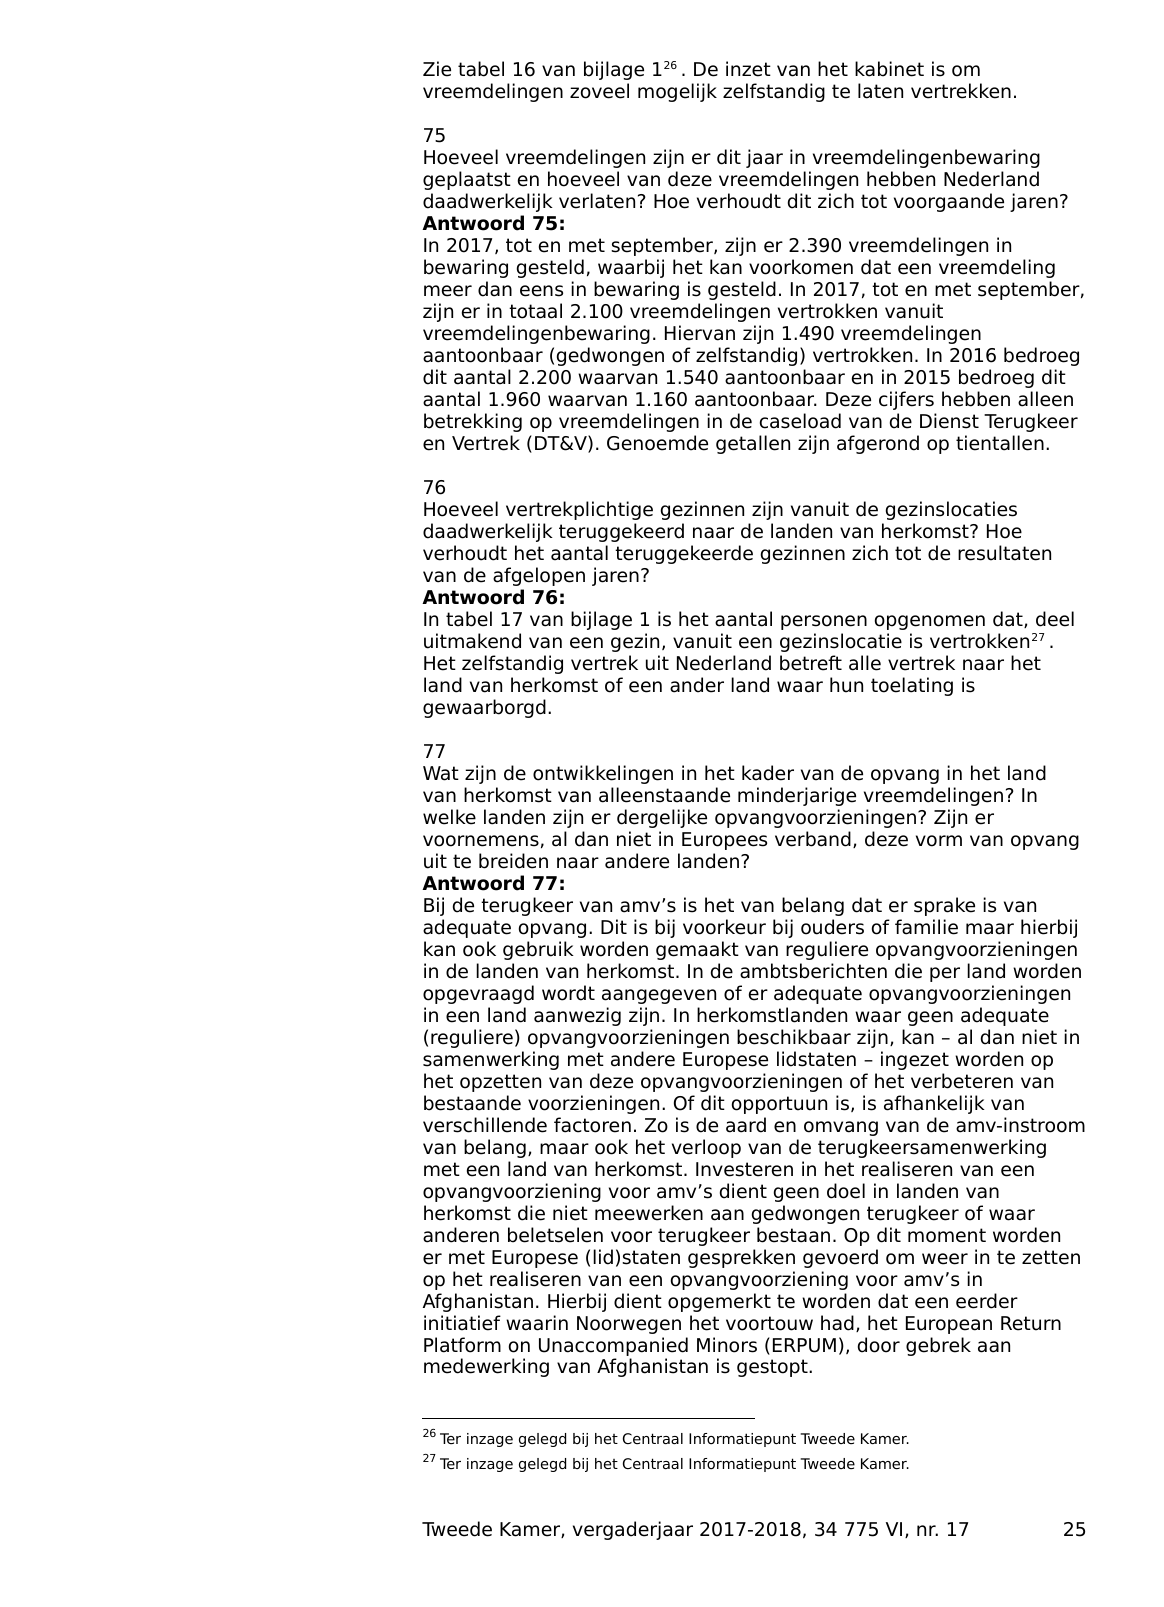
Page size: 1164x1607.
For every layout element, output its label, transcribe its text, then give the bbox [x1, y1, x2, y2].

text Antwoord 76: [422, 587, 1087, 609]
text Wat zijn de ontwikkelingen in het kader van de opvang in het land van herkomst van alleenstaande minderjarige vreemdelingen? In welke landen zijn er dergelijke opvangvoorzieningen? Zijn er voornemens, al dan niet in Europees verband, deze vorm van opvang uit te breiden naar andere landen? [422, 763, 1087, 873]
text 76 [422, 477, 1087, 499]
text Ter inzage gelegd bij het Centraal Informatiepunt Tweede Kamer. [422, 1452, 1087, 1474]
text Antwoord 75: [422, 213, 1087, 235]
text Antwoord 77: [422, 873, 1087, 895]
text Ter inzage gelegd bij het Centraal Informatiepunt Tweede Kamer. [422, 1427, 1087, 1449]
text Hoeveel vreemdelingen zijn er dit jaar in vreemdelingenbewaring geplaatst en hoeveel van deze vreemdelingen hebben Nederland daadwerkelijk verlaten? Hoe verhoudt dit zich tot voorgaande jaren? [422, 147, 1087, 213]
text 77 [422, 741, 1087, 763]
text Zie tabel 16 van bijlage 1. De inzet van het kabinet is om vreemdelingen zoveel mogelijk zelfstandig te laten vertrekken. [422, 59, 1087, 103]
text In tabel 17 van bijlage 1 is het aantal personen opgenomen dat, deel uitmakend van een gezin, vanuit een gezinslocatie is vertrokken. Het zelfstandig vertrek uit Nederland betreft alle vertrek naar het land van herkomst of een ander land waar hun toelating is gewaarborgd. [422, 609, 1087, 719]
text Hoeveel vertrekplichtige gezinnen zijn vanuit de gezinslocaties daadwerkelijk teruggekeerd naar de landen van herkomst? Hoe verhoudt het aantal teruggekeerde gezinnen zich tot de resultaten van de afgelopen jaren? [422, 499, 1087, 587]
text 75 [422, 125, 1087, 147]
text Bij de terugkeer van amv’s is het van belang dat er sprake is van adequate opvang. Dit is bij voorkeur bij ouders of familie maar hierbij kan ook gebruik worden gemaakt van reguliere opvangvoorzieningen in de landen van herkomst. In de ambtsberichten die per land worden opgevraagd wordt aangegeven of er adequate opvangvoorzieningen in een land aanwezig zijn. In herkomstlanden waar geen adequate (reguliere) opvangvoorzieningen beschikbaar zijn, kan – al dan niet in samenwerking met andere Europese lidstaten – ingezet worden op het opzetten van deze opvangvoorzieningen of het verbeteren van bestaande voorzieningen. Of dit opportuun is, is afhankelijk van verschillende factoren. Zo is de aard en omvang van de amv-instroom van belang, maar ook het verloop van de terugkeersamenwerking met een land van herkomst. Investeren in het realiseren van een opvangvoorziening voor amv’s dient geen doel in landen van herkomst die niet meewerken aan gedwongen terugkeer of waar anderen beletselen voor terugkeer bestaan. Op dit moment worden er met Europese (lid)staten gesprekken gevoerd om weer in te zetten op het realiseren van een opvangvoorziening voor amv’s in Afghanistan. Hierbij dient opgemerkt te worden dat een eerder initiatief waarin Noorwegen het voortouw had, het European Return Platform on Unaccompanied Minors (ERPUM), door gebrek aan medewerking van Afghanistan is gestopt. [422, 895, 1087, 1378]
text In 2017, tot en met september, zijn er 2.390 vreemdelingen in bewaring gesteld, waarbij het kan voorkomen dat een vreemdeling meer dan eens in bewaring is gesteld. In 2017, tot en met september, zijn er in totaal 2.100 vreemdelingen vertrokken vanuit vreemdelingenbewaring. Hiervan zijn 1.490 vreemdelingen aantoonbaar (gedwongen of zelfstandig) vertrokken. In 2016 bedroeg dit aantal 2.200 waarvan 1.540 aantoonbaar en in 2015 bedroeg dit aantal 1.960 waarvan 1.160 aantoonbaar. Deze cijfers hebben alleen betrekking op vreemdelingen in de caseload van de Dienst Terugkeer en Vertrek (DT&V). Genoemde getallen zijn afgerond op tientallen. [422, 235, 1087, 455]
